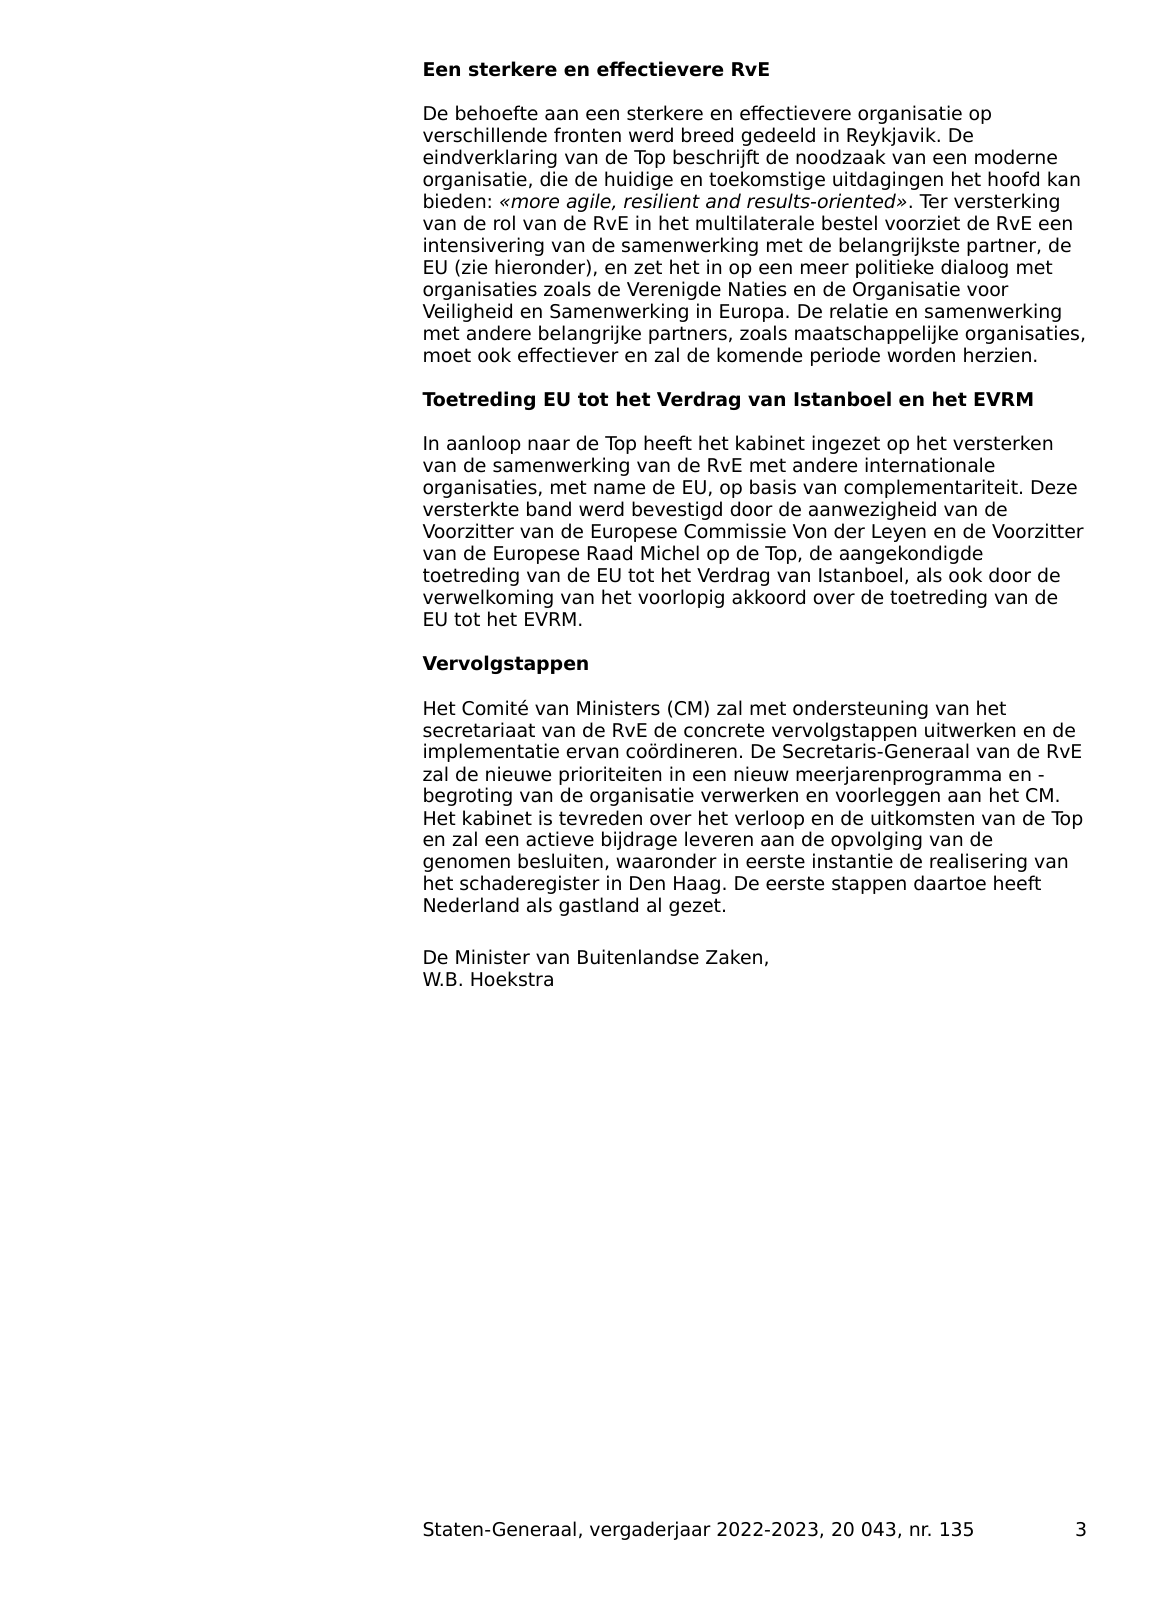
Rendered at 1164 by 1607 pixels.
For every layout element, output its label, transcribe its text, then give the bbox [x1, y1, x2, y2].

text De Minister van Buitenlandse Zaken, W.B. Hoekstra [422, 947, 1087, 991]
text In aanloop naar de Top heeft het kabinet ingezet op het versterken van de samenwerking van de RvE met andere internationale organisaties, met name de EU, op basis van complementariteit. Deze versterkte band werd bevestigd door de aanwezigheid van de Voorzitter van de Europese Commissie Von der Leyen en de Voorzitter van de Europese Raad Michel op de Top, de aangekondigde toetreding van de EU tot het Verdrag van Istanboel, als ook door de verwelkoming van het voorlopig akkoord over de toetreding van de EU tot het EVRM. [422, 433, 1087, 631]
text De behoefte aan een sterkere en effectievere organisatie op verschillende fronten werd breed gedeeld in Reykjavik. De eindverklaring van de Top beschrijft de noodzaak van een moderne organisatie, die de huidige en toekomstige uitdagingen het hoofd kan bieden: «more agile, resilient and results-oriented». Ter versterking van de rol van de RvE in het multilaterale bestel voorziet de RvE een intensivering van de samenwerking met de belangrijkste partner, de EU (zie hieronder), en zet het in op een meer politieke dialoog met organisaties zoals de Verenigde Naties en de Organisatie voor Veiligheid en Samenwerking in Europa. De relatie en samenwerking met andere belangrijke partners, zoals maatschappelijke organisaties, moet ook effectiever en zal de komende periode worden herzien. [422, 103, 1087, 367]
subtitle Een sterkere en effectievere RvE [422, 59, 1087, 81]
subtitle Toetreding EU tot het Verdrag van Istanboel en het EVRM [422, 389, 1087, 411]
text Het Comité van Ministers (CM) zal met ondersteuning van het secretariaat van de RvE de concrete vervolgstappen uitwerken en de implementatie ervan coördineren. De Secretaris-Generaal van de RvE zal de nieuwe prioriteiten in een nieuw meerjarenprogramma en -begroting van de organisatie verwerken en voorleggen aan het CM. Het kabinet is tevreden over het verloop en de uitkomsten van de Top en zal een actieve bijdrage leveren aan de opvolging van de genomen besluiten, waaronder in eerste instantie de realisering van het schaderegister in Den Haag. De eerste stappen daartoe heeft Nederland als gastland al gezet. [422, 697, 1087, 917]
subtitle Vervolgstappen [422, 653, 1087, 675]
